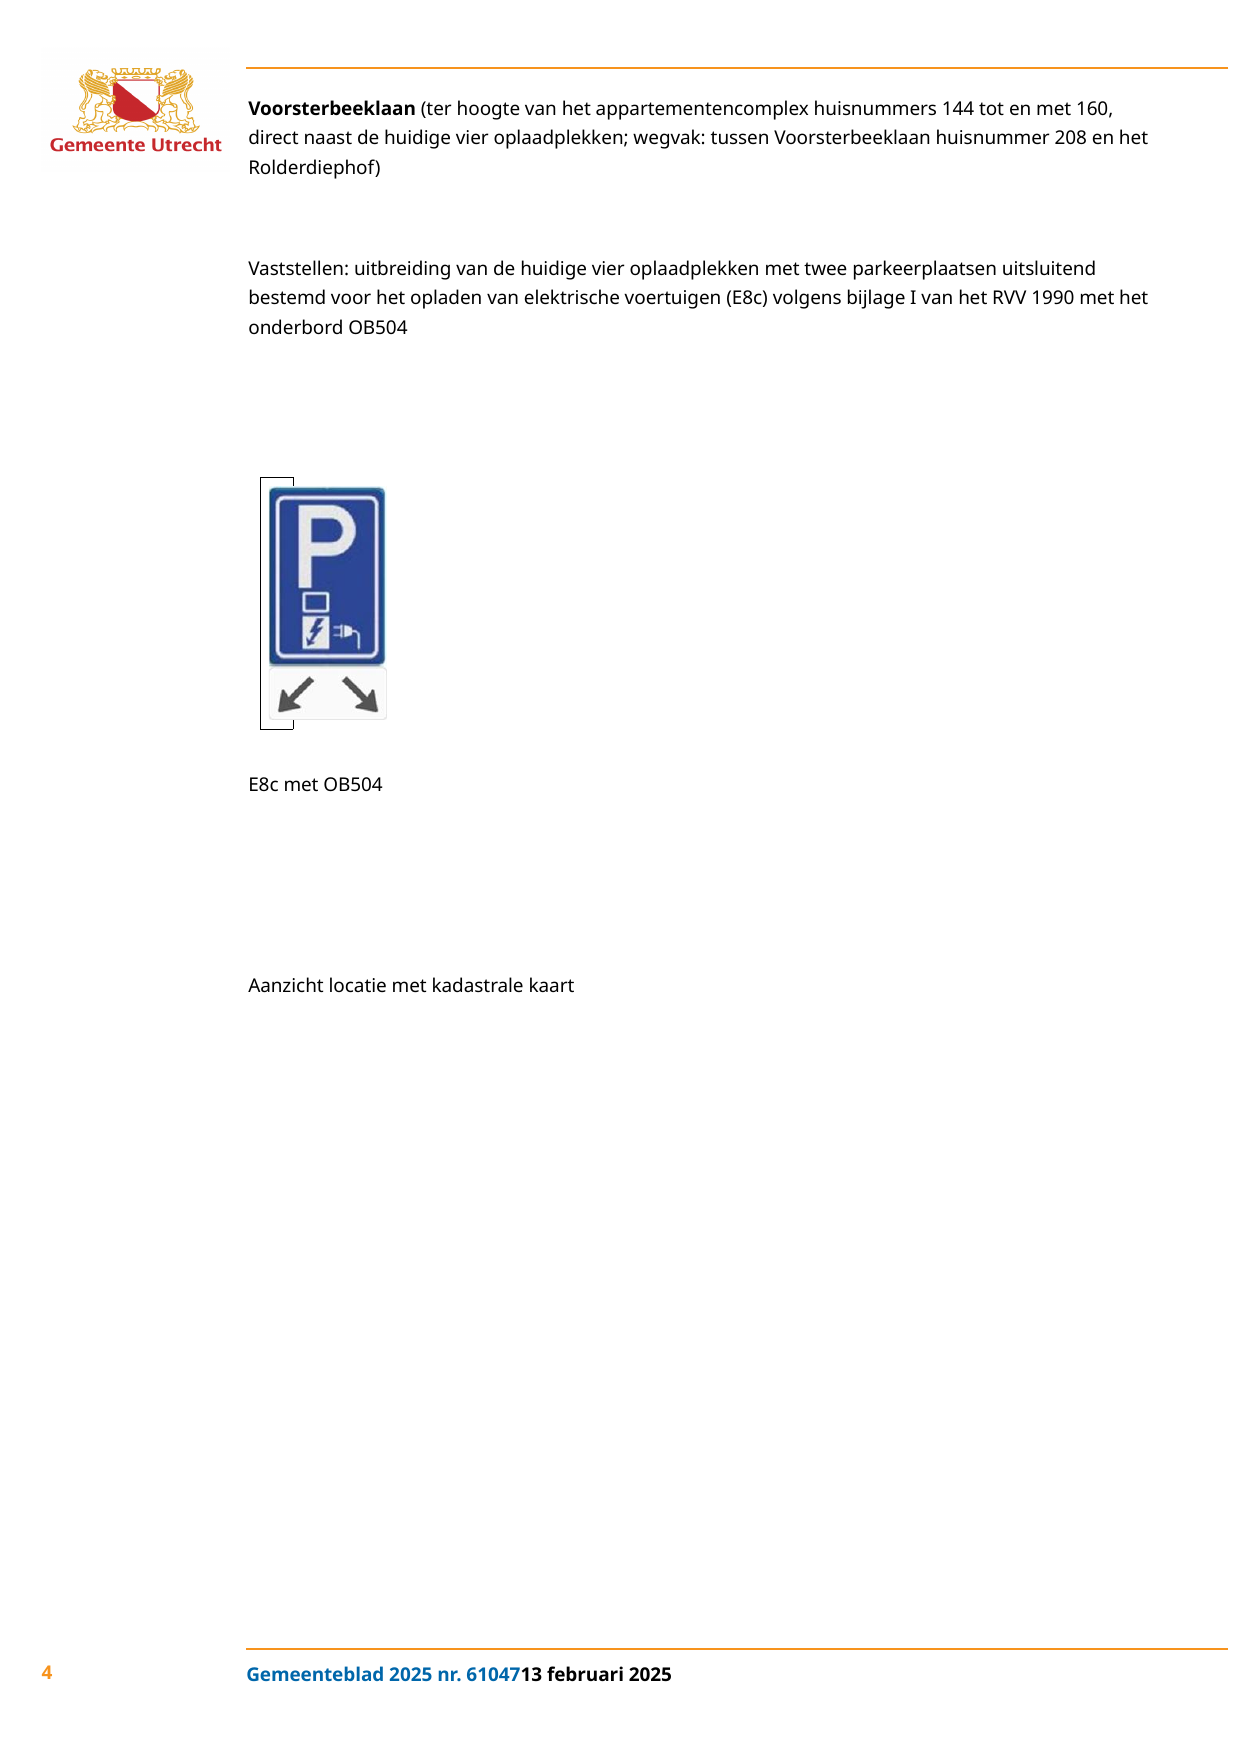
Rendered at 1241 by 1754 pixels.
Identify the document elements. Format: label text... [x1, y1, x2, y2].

text Voorsterbeeklaan (ter hoogte van het appartementencomplex huisnummers 144 tot en met 160, direct naast de huidige vier oplaadplekken; wegvak: tussen Voorsterbeeklaan huisnummer 208 en het Rolderdiephof) [248, 95, 1152, 180]
text Aanzicht locatie met kadastrale kaart [248, 973, 1152, 998]
text Vaststellen: uitbreiding van de huidige vier oplaadplekken met twee parkeerplaatsen uitsluitend bestemd voor het opladen van elektrische voertuigen (E8c) volgens bijlage I van het RVV 1990 met het onderbord OB504 [248, 255, 1152, 340]
picture [41, 47, 231, 172]
picture [268, 486, 387, 720]
text E8c met OB504 [248, 771, 1152, 797]
